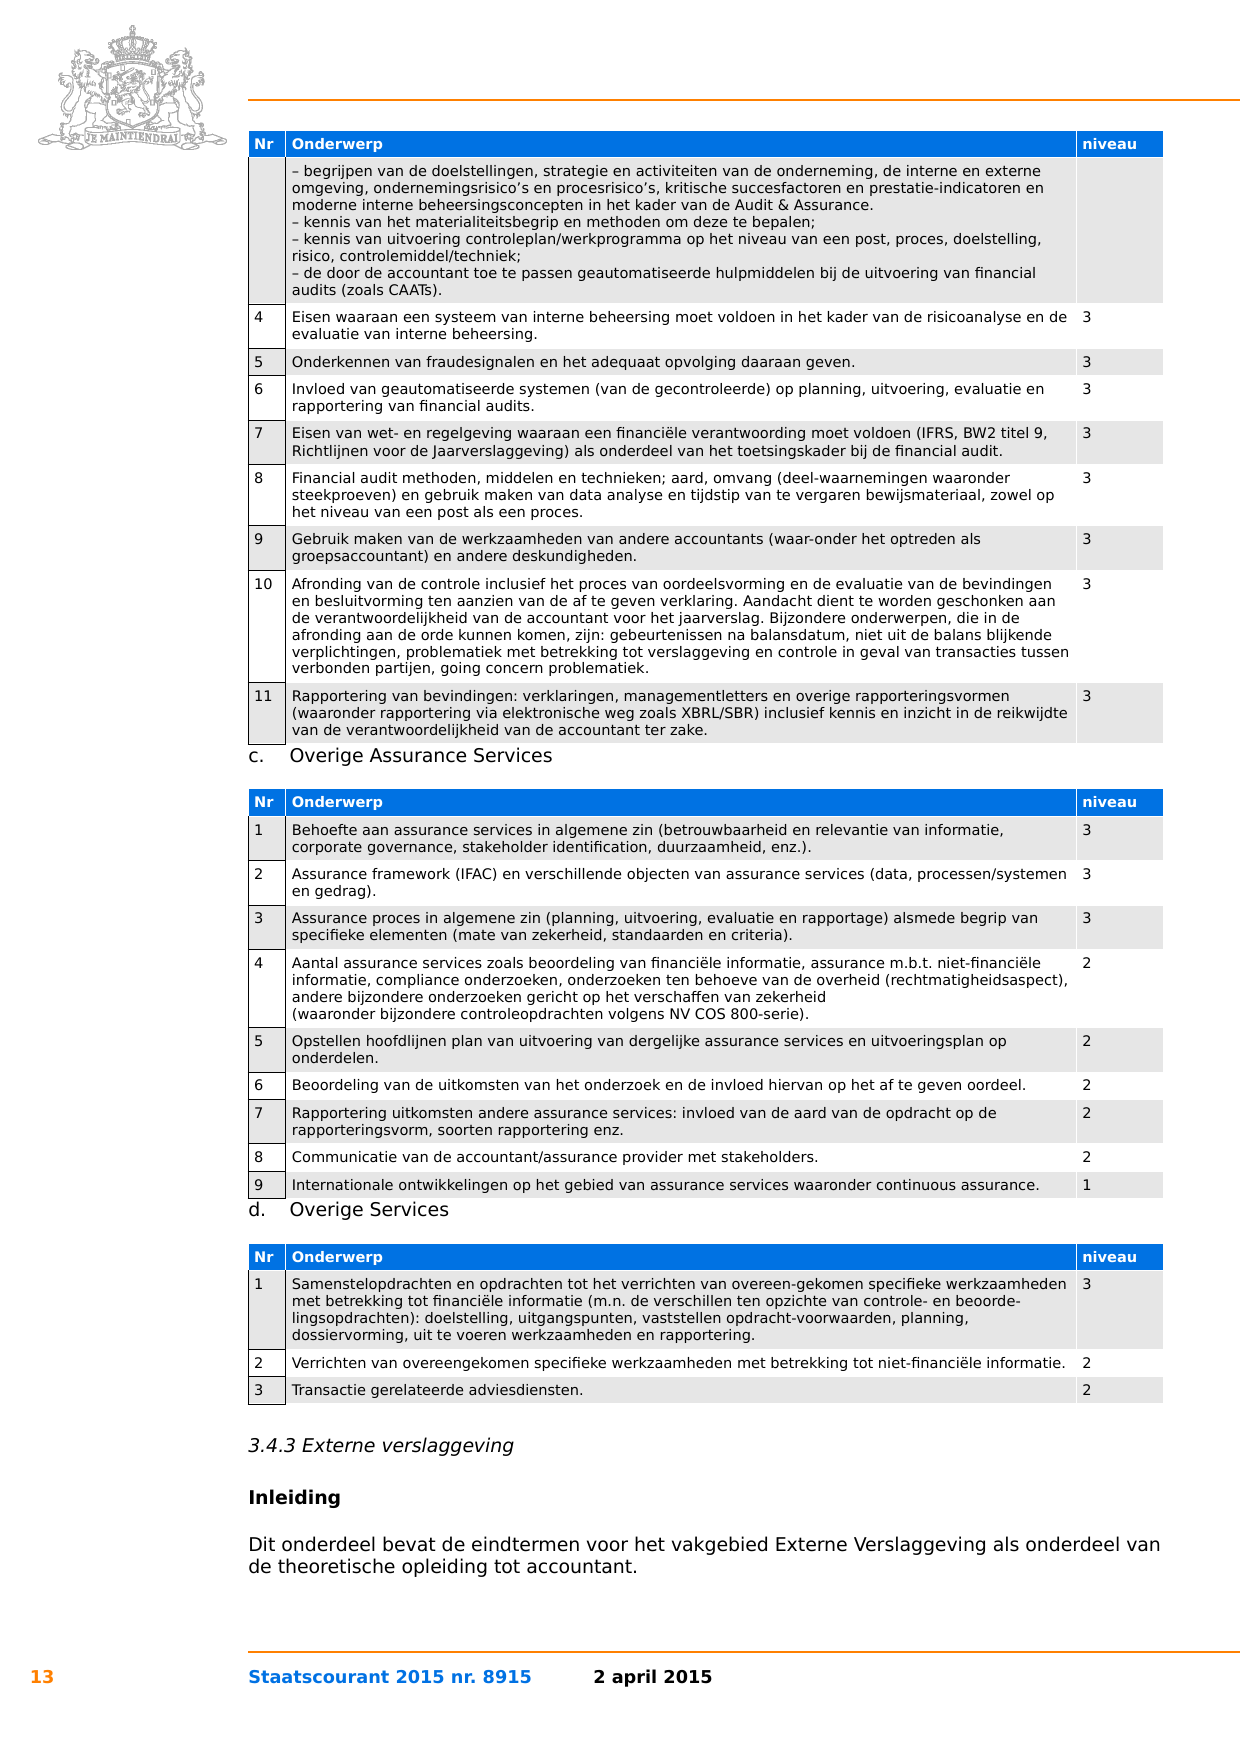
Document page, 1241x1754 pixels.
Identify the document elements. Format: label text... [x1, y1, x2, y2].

table_cell 6 [249, 1073, 285, 1099]
subtitle Inleiding [248, 1487, 1163, 1508]
table_cell Invloed van geautomatiseerde systemen (van de gecontroleerde) op planning, uitvoering, evaluatie en rapportering van financial audits. [286, 376, 1076, 420]
table_cell 3 [249, 1377, 285, 1403]
table_cell 3 [1077, 376, 1163, 420]
table_cell 3 [1077, 349, 1163, 375]
table_cell Communicatie van de accountant/assurance provider met stakeholders. [286, 1144, 1076, 1171]
table_cell Assurance framework (IFAC) en verschillende objecten van assurance services (data, processen/systemen en gedrag). [286, 861, 1076, 904]
table_cell Eisen van wet- en regelgeving waaraan een financiële verantwoording moet voldoen (IFRS, BW2 titel 9, Richtlijnen voor de Jaarverslaggeving) als onderdeel van het toetsingskader bij de financial audit. [286, 421, 1076, 464]
table_cell Rapportering van bevindingen: verklaringen, managementletters en overige rapporteringsvormen (waaronder rapportering via elektronische weg zoals XBRL/SBR) inclusief kennis en inzicht in de reikwijdte van de verantwoordelijkheid van de accountant ter zake. [286, 683, 1076, 743]
table_cell Gebruik maken van de werkzaamheden van andere accountants (waar-onder het optreden als groepsaccountant) en andere deskundigheden. [286, 526, 1076, 570]
table_cell 3 [1077, 465, 1163, 525]
table_cell 2 [249, 861, 285, 904]
table_cell [249, 158, 285, 303]
table_cell 3 [249, 906, 285, 949]
table_cell Behoefte aan assurance services in algemene zin (betrouwbaarheid en relevantie van informatie, corporate governance, stakeholder identification, duurzaamheid, enz.). [286, 817, 1076, 860]
table_cell Opstellen hoofdlijnen plan van uitvoering van dergelijke assurance services en uitvoeringsplan op onderdelen. [286, 1028, 1076, 1072]
table_cell 3 [1077, 683, 1163, 743]
table_cell Samenstelopdrachten en opdrachten tot het verrichten van overeen-gekomen specifieke werkzaamheden met betrekking tot financiële informatie (m.n. de verschillen ten opzichte van controle- en beoorde-lingsopdrachten): doelstelling, uitgangspunten, vaststellen opdracht-voorwaarden, planning, dossiervorming, uit te voeren werkzaamheden en rapportering. [286, 1271, 1076, 1349]
table_cell 3 [1077, 861, 1163, 904]
table_cell 1 [249, 1271, 285, 1349]
table_header Onderwerp [286, 131, 1076, 157]
table_cell 3 [1077, 571, 1163, 682]
table_cell 10 [249, 571, 285, 682]
table_cell 9 [249, 526, 285, 570]
table_cell 2 [1077, 950, 1163, 1027]
table_cell 2 [249, 1350, 285, 1376]
table_cell Aantal assurance services zoals beoordeling van financiële informatie, assurance m.b.t. niet-financiële informatie, compliance onderzoeken, onderzoeken ten behoeve van de overheid (rechtmatigheidsaspect), andere bijzondere onderzoeken gericht op het verschaffen van zekerheid (waaronder bijzondere controleopdrachten volgens NV COS 800-serie). [286, 950, 1076, 1027]
table_cell 1 [1077, 1172, 1163, 1198]
table_cell 3 [1077, 817, 1163, 860]
table_cell 7 [249, 421, 285, 464]
table_cell Transactie gerelateerde adviesdiensten. [286, 1377, 1076, 1403]
table_cell 3 [1077, 305, 1163, 348]
table_cell 2 [1077, 1377, 1163, 1403]
table_cell 7 [249, 1100, 285, 1143]
table_cell Rapportering uitkomsten andere assurance services: invloed van de aard van de opdracht op de rapporteringsvorm, soorten rapportering enz. [286, 1100, 1076, 1143]
table_header Nr [249, 789, 285, 816]
table_cell 4 [249, 305, 285, 348]
table_cell 3 [1077, 906, 1163, 949]
subtitle 3.4.3 Externe verslaggeving [248, 1434, 1163, 1457]
table_cell 9 [249, 1172, 285, 1198]
table_cell 2 [1077, 1144, 1163, 1171]
table_header niveau [1077, 1244, 1163, 1270]
table_cell 4 [249, 950, 285, 1027]
table_cell 6 [249, 376, 285, 420]
table_cell 3 [1077, 1271, 1163, 1349]
table_cell 1 [249, 817, 285, 860]
picture [38, 25, 227, 150]
table_cell 8 [249, 1144, 285, 1171]
table_cell 3 [1077, 526, 1163, 570]
table_cell 11 [249, 683, 285, 743]
table_header Nr [249, 1244, 285, 1270]
text Dit onderdeel bevat de eindtermen voor het vakgebied Externe Verslaggeving als onderdeel van de theoretische opleiding tot accountant. [248, 1533, 1163, 1577]
table_cell Internationale ontwikkelingen op het gebied van assurance services waaronder continuous assurance. [286, 1172, 1076, 1198]
table_header Nr [249, 131, 285, 157]
table_cell 2 [1077, 1100, 1163, 1143]
table_cell 2 [1077, 1350, 1163, 1376]
table_cell Verrichten van overeengekomen specifieke werkzaamheden met betrekking tot niet-financiële informatie. [286, 1350, 1076, 1376]
table_cell – begrijpen van de doelstellingen, strategie en activiteiten van de onderneming, de interne en externe omgeving, ondernemingsrisico’s en procesrisico’s, kritische succesfactoren en prestatie-indicatoren en moderne interne beheersingsconcepten in het kader van de Audit & Assurance. – kennis van het materialiteitsbegrip en methoden om deze te bepalen; – kennis van uitvoering controleplan/werkprogramma op het niveau van een post, proces, doelstelling, risico, controlemiddel/techniek; – de door de accountant toe te passen geautomatiseerde hulpmiddelen bij de uitvoering van financial audits (zoals CAATs). [286, 158, 1076, 303]
table_cell Eisen waaraan een systeem van interne beheersing moet voldoen in het kader van de risicoanalyse en de evaluatie van interne beheersing. [286, 305, 1076, 348]
table_cell Beoordeling van de uitkomsten van het onderzoek en de invloed hiervan op het af te geven oordeel. [286, 1073, 1076, 1099]
table_header Onderwerp [286, 789, 1076, 816]
table_cell Onderkennen van fraudesignalen en het adequaat opvolging daaraan geven. [286, 349, 1076, 375]
table_cell 5 [249, 349, 285, 375]
table_header Onderwerp [286, 1244, 1076, 1270]
table_cell 2 [1077, 1073, 1163, 1099]
table_cell Afronding van de controle inclusief het proces van oordeelsvorming en de evaluatie van de bevindingen en besluitvorming ten aanzien van de af te geven verklaring. Aandacht dient te worden geschonken aan de verantwoordelijkheid van de accountant voor het jaarverslag. Bijzondere onderwerpen, die in de afronding aan de orde kunnen komen, zijn: gebeurtenissen na balansdatum, niet uit de balans blijkende verplichtingen, problematiek met betrekking tot verslaggeving en controle in geval van transacties tussen verbonden partijen, going concern problematiek. [286, 571, 1076, 682]
table_cell 8 [249, 465, 285, 525]
text d. Overige Services [248, 1199, 1163, 1221]
table_header niveau [1077, 131, 1163, 157]
table_cell Financial audit methoden, middelen en technieken; aard, omvang (deel-waarnemingen waaronder steekproeven) en gebruik maken van data analyse en tijdstip van te vergaren bewijsmateriaal, zowel op het niveau van een post als een proces. [286, 465, 1076, 525]
table_cell 3 [1077, 421, 1163, 464]
table_header niveau [1077, 789, 1163, 816]
table_cell Assurance proces in algemene zin (planning, uitvoering, evaluatie en rapportage) alsmede begrip van specifieke elementen (mate van zekerheid, standaarden en criteria). [286, 906, 1076, 949]
text c. Overige Assurance Services [248, 745, 1163, 766]
table_cell 5 [249, 1028, 285, 1072]
table_cell [1077, 158, 1163, 303]
table_cell 2 [1077, 1028, 1163, 1072]
